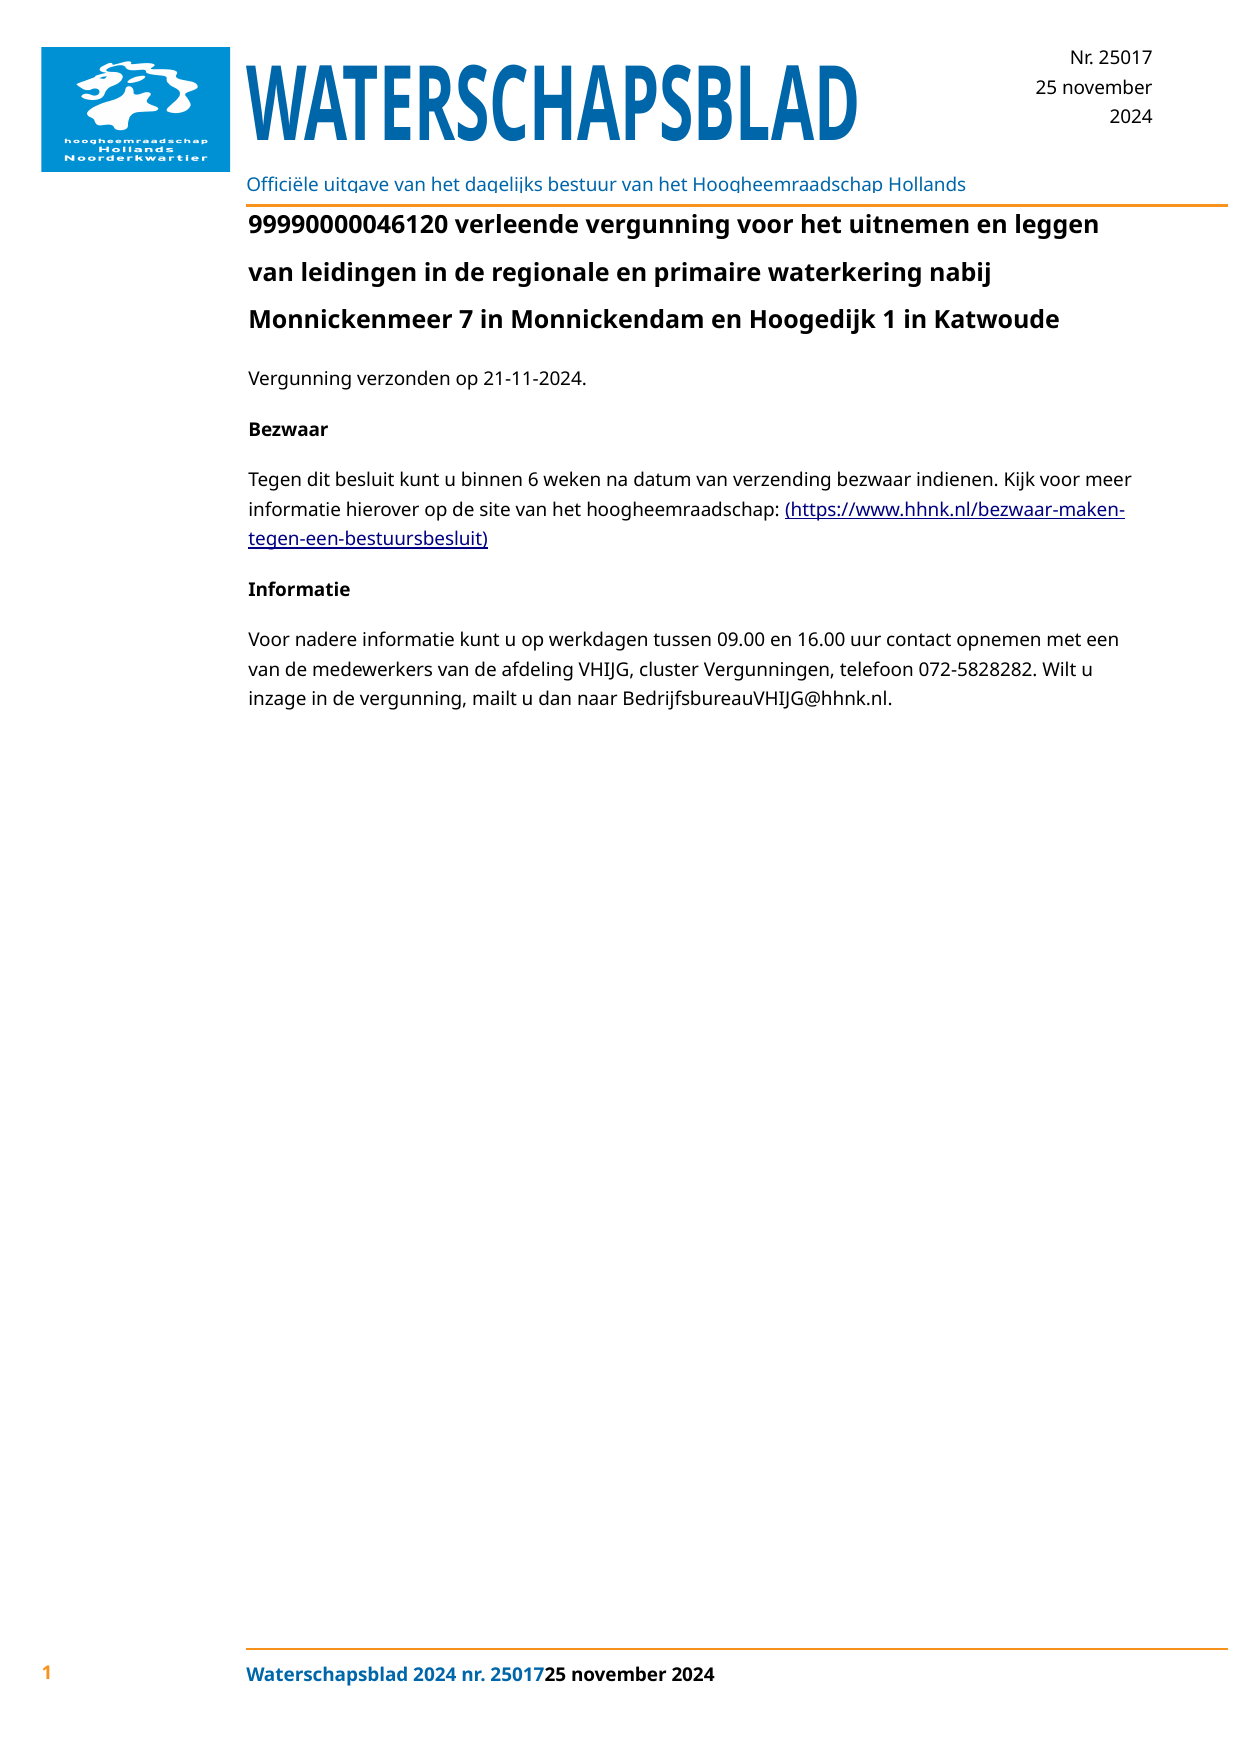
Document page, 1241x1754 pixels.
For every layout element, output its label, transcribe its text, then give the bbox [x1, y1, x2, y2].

picture [129, 76, 144, 82]
picture [118, 62, 197, 112]
text Bezwaar [248, 416, 1152, 442]
text 99990000046120 verleende vergunning voor het uitnemen en leggen van leidingen in de regionale en primaire waterkering nabij Monnickenmeer 7 in Monnickendam en Hoogedijk 1 in Katwoude [248, 207, 1152, 336]
text Vergunning verzonden op 21-11-2024. [248, 366, 1152, 391]
text Informatie [248, 576, 1152, 602]
text Voor nadere informatie kunt u op werkdagen tussen 09.00 en 16.00 uur contact opnemen met een van de medewerkers van de afdeling VHIJG, cluster Vergunningen, telefoon 072-5828282. Wilt u inzage in de vergunning, mailt u dan naar BedrijfsbureauVHIJG@hhnk.nl. [248, 626, 1152, 711]
picture [88, 87, 157, 130]
picture [78, 64, 122, 99]
text Tegen dit besluit kunt u binnen 6 weken na datum van verzending bezwaar indienen. Kijk voor meer informatie hierover op de site van het hoogheemraadschap: (https://www.hhnk.nl/bezwaar-maken-tegen-een-bestuursbesluit) [248, 466, 1152, 551]
